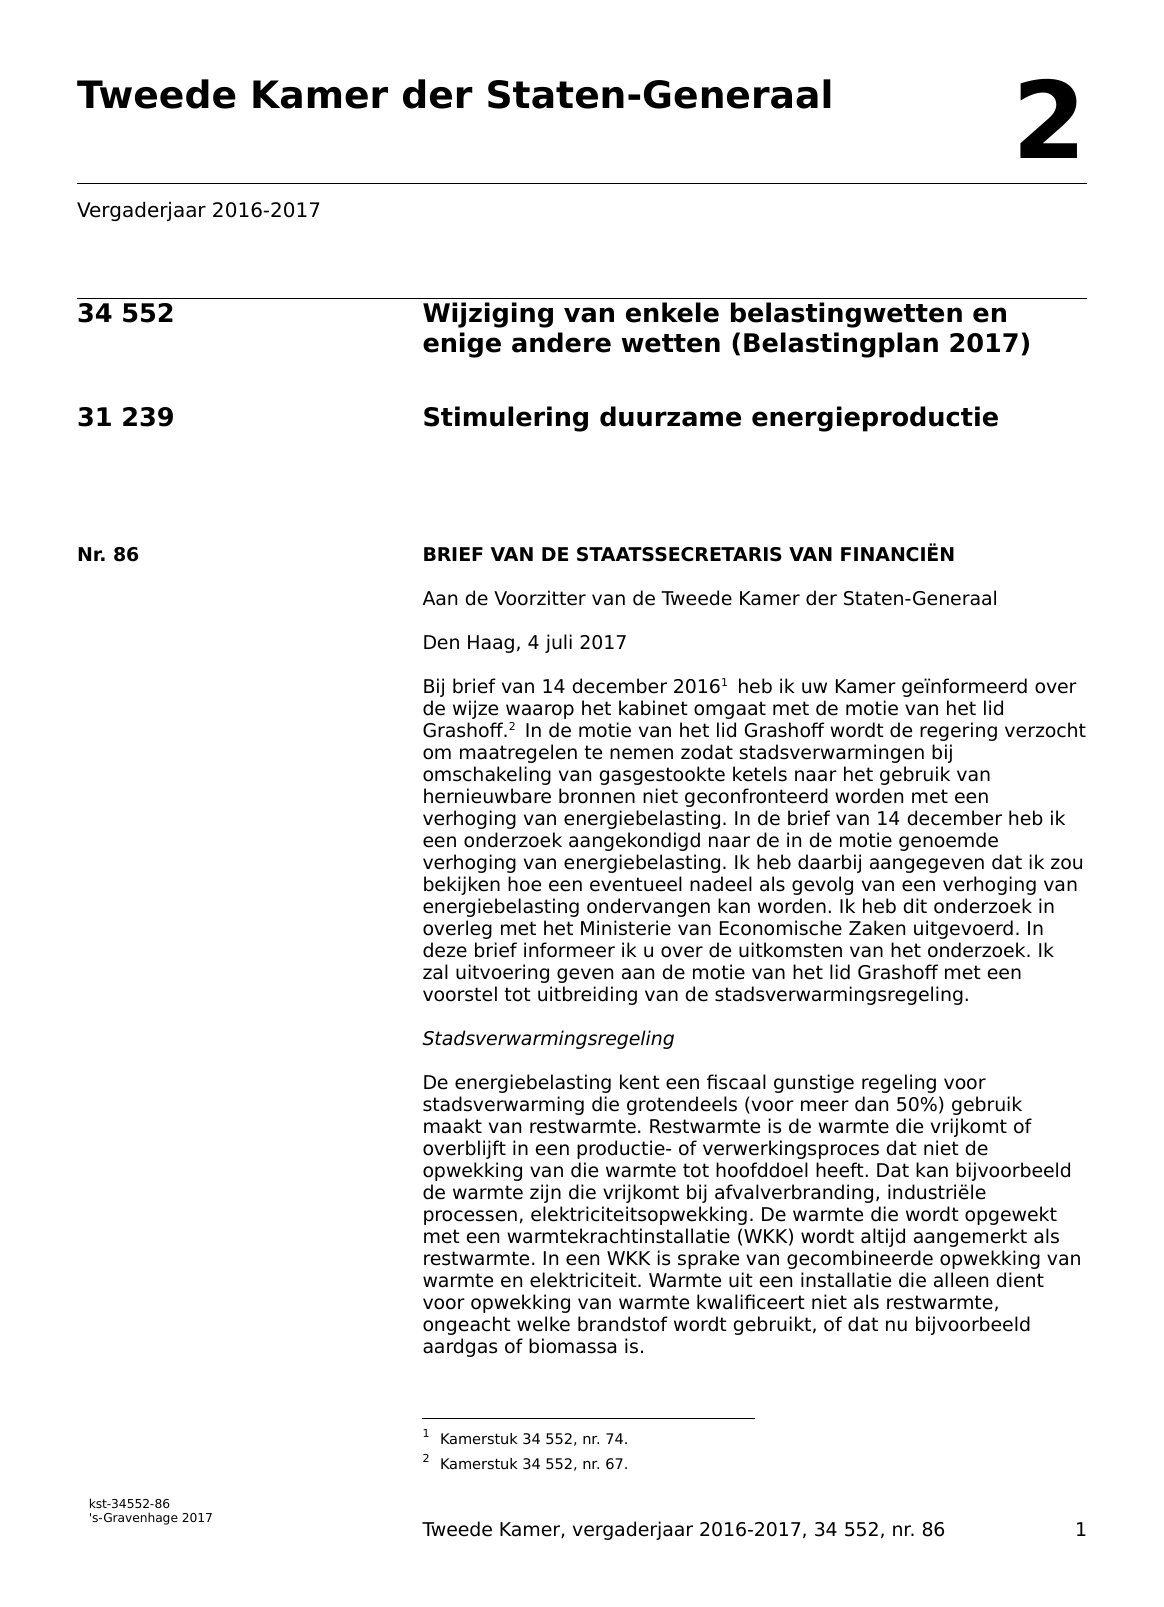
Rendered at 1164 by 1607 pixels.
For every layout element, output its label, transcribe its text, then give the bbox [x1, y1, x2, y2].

text Kamerstuk 34 552, nr. 67. [422, 1452, 1087, 1474]
text Den Haag, 4 juli 2017 [422, 632, 1087, 654]
subtitle 34 552 Wijziging van enkele belastingwetten en enige andere wetten (Belastingplan 2017) [77, 299, 1087, 358]
text Bij brief van 14 december 2016 heb ik uw Kamer geïnformeerd over de wijze waarop het kabinet omgaat met de motie van het lid Grashoff. In de motie van het lid Grashoff wordt de regering verzocht om maatregelen te nemen zodat stadsverwarmingen bij omschakeling van gasgestookte ketels naar het gebruik van hernieuwbare bronnen niet geconfronteerd worden met een verhoging van energiebelasting. In de brief van 14 december heb ik een onderzoek aangekondigd naar de in de motie genoemde verhoging van energiebelasting. Ik heb daarbij aangegeven dat ik zou bekijken hoe een eventueel nadeel als gevolg van een verhoging van energiebelasting ondervangen kan worden. Ik heb dit onderzoek in overleg met het Ministerie van Economische Zaken uitgevoerd. In deze brief informeer ik u over de uitkomsten van het onderzoek. Ik zal uitvoering geven aan de motie van het lid Grashoff met een voorstel tot uitbreiding van de stadsverwarmingsregeling. [422, 676, 1087, 1006]
text kst-34552-86 [88, 1497, 323, 1511]
text Aan de Voorzitter van de Tweede Kamer der Staten-Generaal [422, 588, 1087, 609]
text 's-Gravenhage 2017 [88, 1511, 323, 1525]
table_header Tweede Kamer der Staten-Generaal [77, 59, 886, 183]
text Kamerstuk 34 552, nr. 74. [422, 1427, 1087, 1449]
subtitle Nr. 86 BRIEF VAN DE STAATSSECRETARIS VAN FINANCIËN [77, 543, 1087, 565]
subtitle Stadsverwarmingsregeling [422, 1028, 1087, 1050]
table_header 2 [886, 59, 1087, 183]
table_cell Vergaderjaar 2016-2017 [77, 184, 1087, 298]
subtitle 31 239 Stimulering duurzame energieproductie [77, 403, 1087, 432]
text De energiebelasting kent een fiscaal gunstige regeling voor stadsverwarming die grotendeels (voor meer dan 50%) gebruik maakt van restwarmte. Restwarmte is de warmte die vrijkomt of overblijft in een productie- of verwerkingsproces dat niet de opwekking van die warmte tot hoofddoel heeft. Dat kan bijvoorbeeld de warmte zijn die vrijkomt bij afvalverbranding, industriële processen, elektriciteitsopwekking. De warmte die wordt opgewekt met een warmtekrachtinstallatie (WKK) wordt altijd aangemerkt als restwarmte. In een WKK is sprake van gecombineerde opwekking van warmte en elektriciteit. Warmte uit een installatie die alleen dient voor opwekking van warmte kwalificeert niet als restwarmte, ongeacht welke brandstof wordt gebruikt, of dat nu bijvoorbeeld aardgas of biomassa is. [422, 1072, 1087, 1358]
